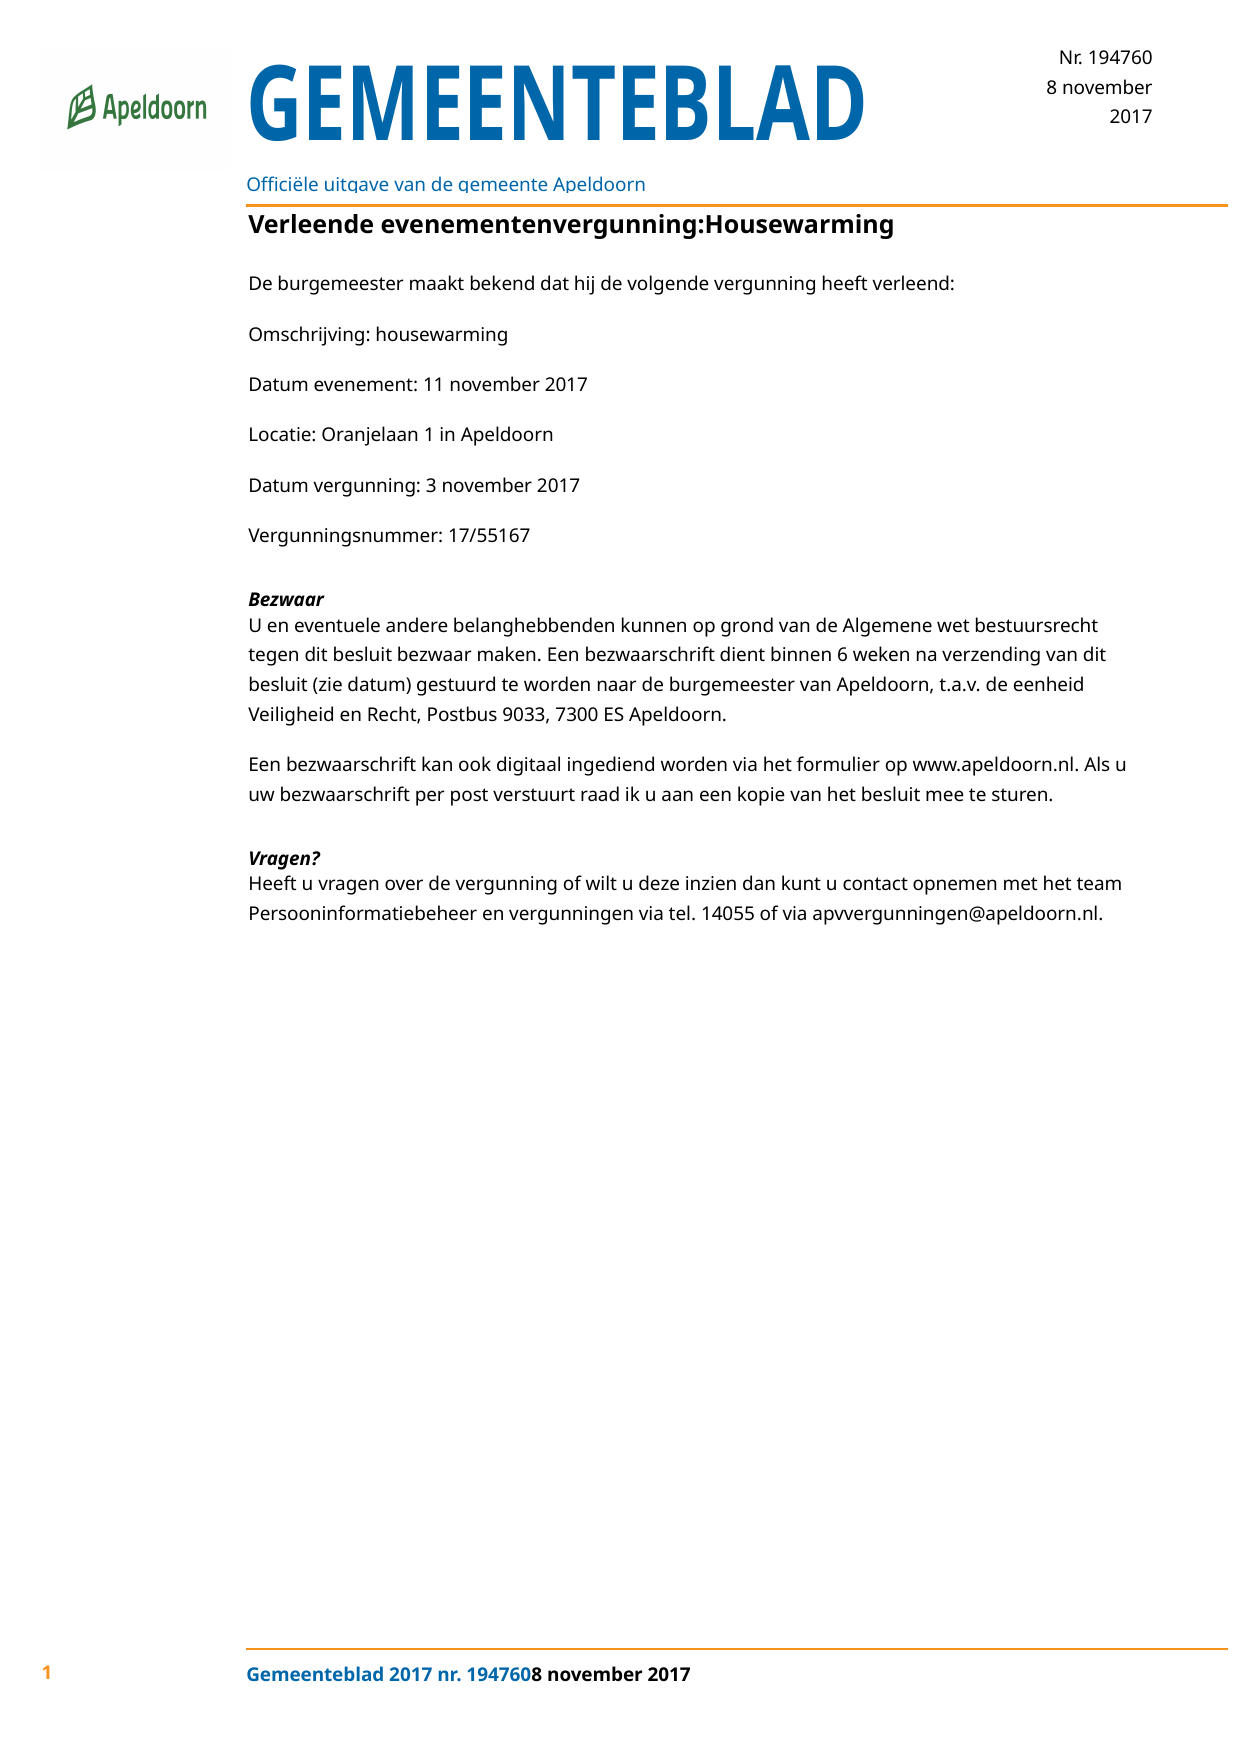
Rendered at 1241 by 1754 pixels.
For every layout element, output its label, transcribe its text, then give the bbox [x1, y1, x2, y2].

text U en eventuele andere belanghebbenden kunnen op grond van de Algemene wet bestuursrecht tegen dit besluit bezwaar maken. Een bezwaarschrift dient binnen 6 weken na verzending van dit besluit (zie datum) gestuurd te worden naar de burgemeester van Apeldoorn, t.a.v. de eenheid Veiligheid en Recht, Postbus 9033, 7300 ES Apeldoorn. [248, 612, 1152, 727]
text Datum evenement: 11 november 2017 [248, 371, 1152, 397]
text De burgemeester maakt bekend dat hij de volgende vergunning heeft verleend: [248, 270, 1152, 296]
text Heeft u vragen over de vergunning of wilt u deze inzien dan kunt u contact opnemen met het team Persooninformatiebeheer en vergunningen via tel. 14055 of via apvvergunningen@apeldoorn.nl. [248, 871, 1152, 926]
text Locatie: Oranjelaan 1 in Apeldoorn [248, 422, 1152, 447]
text Vragen? [248, 845, 1152, 871]
text Datum vergunning: 3 november 2017 [248, 472, 1152, 498]
text Verleende evenementenvergunning:Housewarming [248, 207, 1152, 241]
text Vergunningsnummer: 17/55167 [248, 522, 1152, 548]
text Een bezwaarschrift kan ook digitaal ingediend worden via het formulier op www.apeldoorn.nl. Als u uw bezwaarschrift per post verstuurt raad ik u aan een kopie van het besluit mee te sturen. [248, 751, 1152, 807]
text Omschrijving: housewarming [248, 321, 1152, 346]
picture [41, 47, 231, 172]
text Bezwaar [248, 586, 1152, 612]
